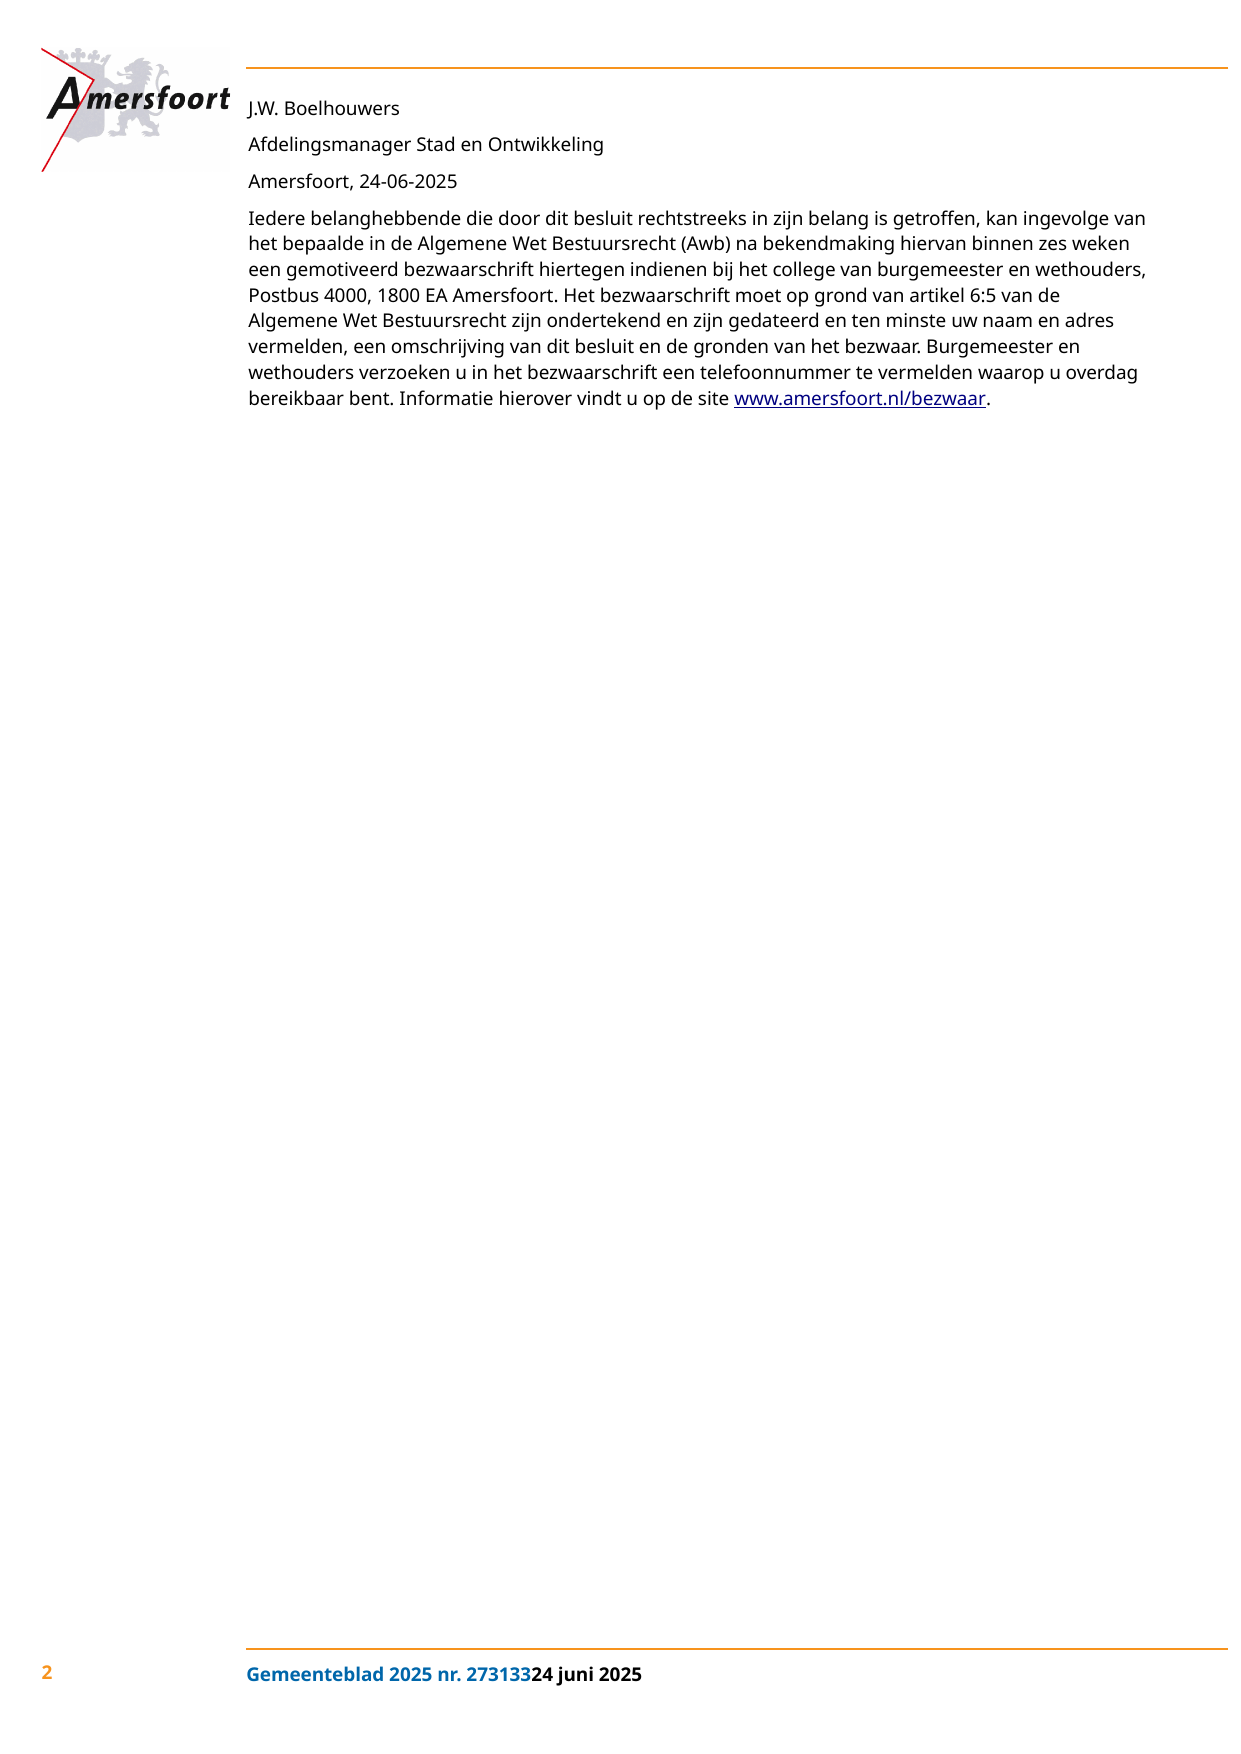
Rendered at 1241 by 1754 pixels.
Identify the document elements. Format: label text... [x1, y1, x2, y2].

picture [41, 47, 231, 172]
text Amersfoort, 24-06-2025 [248, 168, 1152, 194]
text Iedere belanghebbende die door dit besluit rechtstreeks in zijn belang is getroffen, kan ingevolge van het bepaalde in de Algemene Wet Bestuursrecht (Awb) na bekendmaking hiervan binnen zes weken een gemotiveerd bezwaarschrift hiertegen indienen bij het college van burgemeester en wethouders, Postbus 4000, 1800 EA Amersfoort. Het bezwaarschrift moet op grond van artikel 6:5 van de Algemene Wet Bestuursrecht zijn ondertekend en zijn gedateerd en ten minste uw naam en adres vermelden, een omschrijving van dit besluit en de gronden van het bezwaar. Burgemeester en wethouders verzoeken u in het bezwaarschrift een telefoonnummer te vermelden waarop u overdag bereikbaar bent. Informatie hierover vindt u op de site www.amersfoort.nl/bezwaar. [248, 205, 1152, 411]
text J.W. Boelhouwers [248, 95, 1152, 121]
text Afdelingsmanager Stad en Ontwikkeling [248, 131, 1152, 157]
